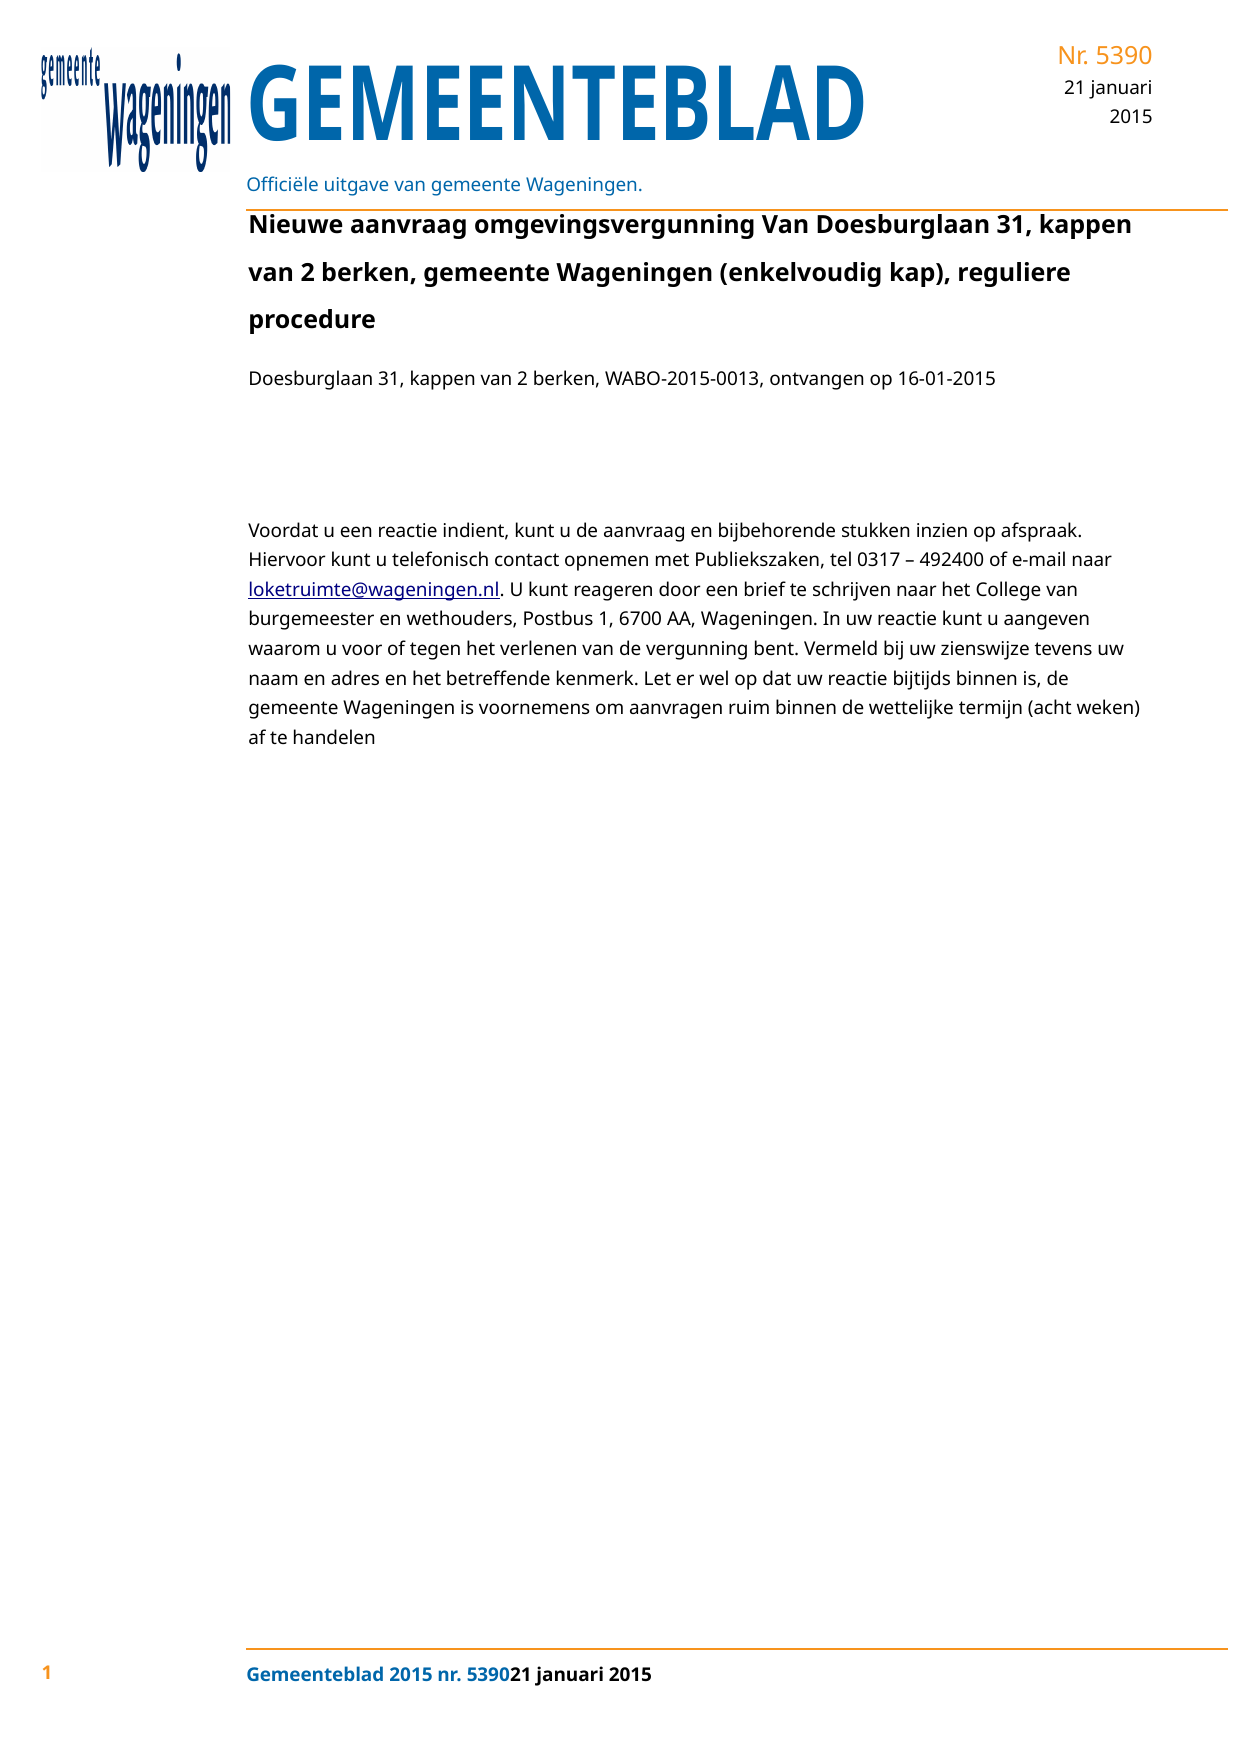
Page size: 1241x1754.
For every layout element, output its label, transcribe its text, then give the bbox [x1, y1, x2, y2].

text Voordat u een reactie indient, kunt u de aanvraag en bijbehorende stukken inzien op afspraak. Hiervoor kunt u telefonisch contact opnemen met Publiekszaken, tel 0317 – 492400 of e-mail naar loketruimte@wageningen.nl. U kunt reageren door een brief te schrijven naar het College van burgemeester en wethouders, Postbus 1, 6700 AA, Wageningen. In uw reactie kunt u aangeven waarom u voor of tegen het verlenen van de vergunning bent. Vermeld bij uw zienswijze tevens uw naam en adres en het betreffende kenmerk. Let er wel op dat uw reactie bijtijds binnen is, de gemeente Wageningen is voornemens om aanvragen ruim binnen de wettelijke termijn (acht weken) af te handelen [248, 517, 1152, 749]
text Doesburglaan 31, kappen van 2 berken, WABO-2015-0013, ontvangen op 16-01-2015 [248, 366, 1152, 391]
text Nieuwe aanvraag omgevingsvergunning Van Doesburglaan 31, kappen van 2 berken, gemeente Wageningen (enkelvoudig kap), reguliere procedure [248, 211, 1152, 336]
picture [41, 47, 231, 172]
